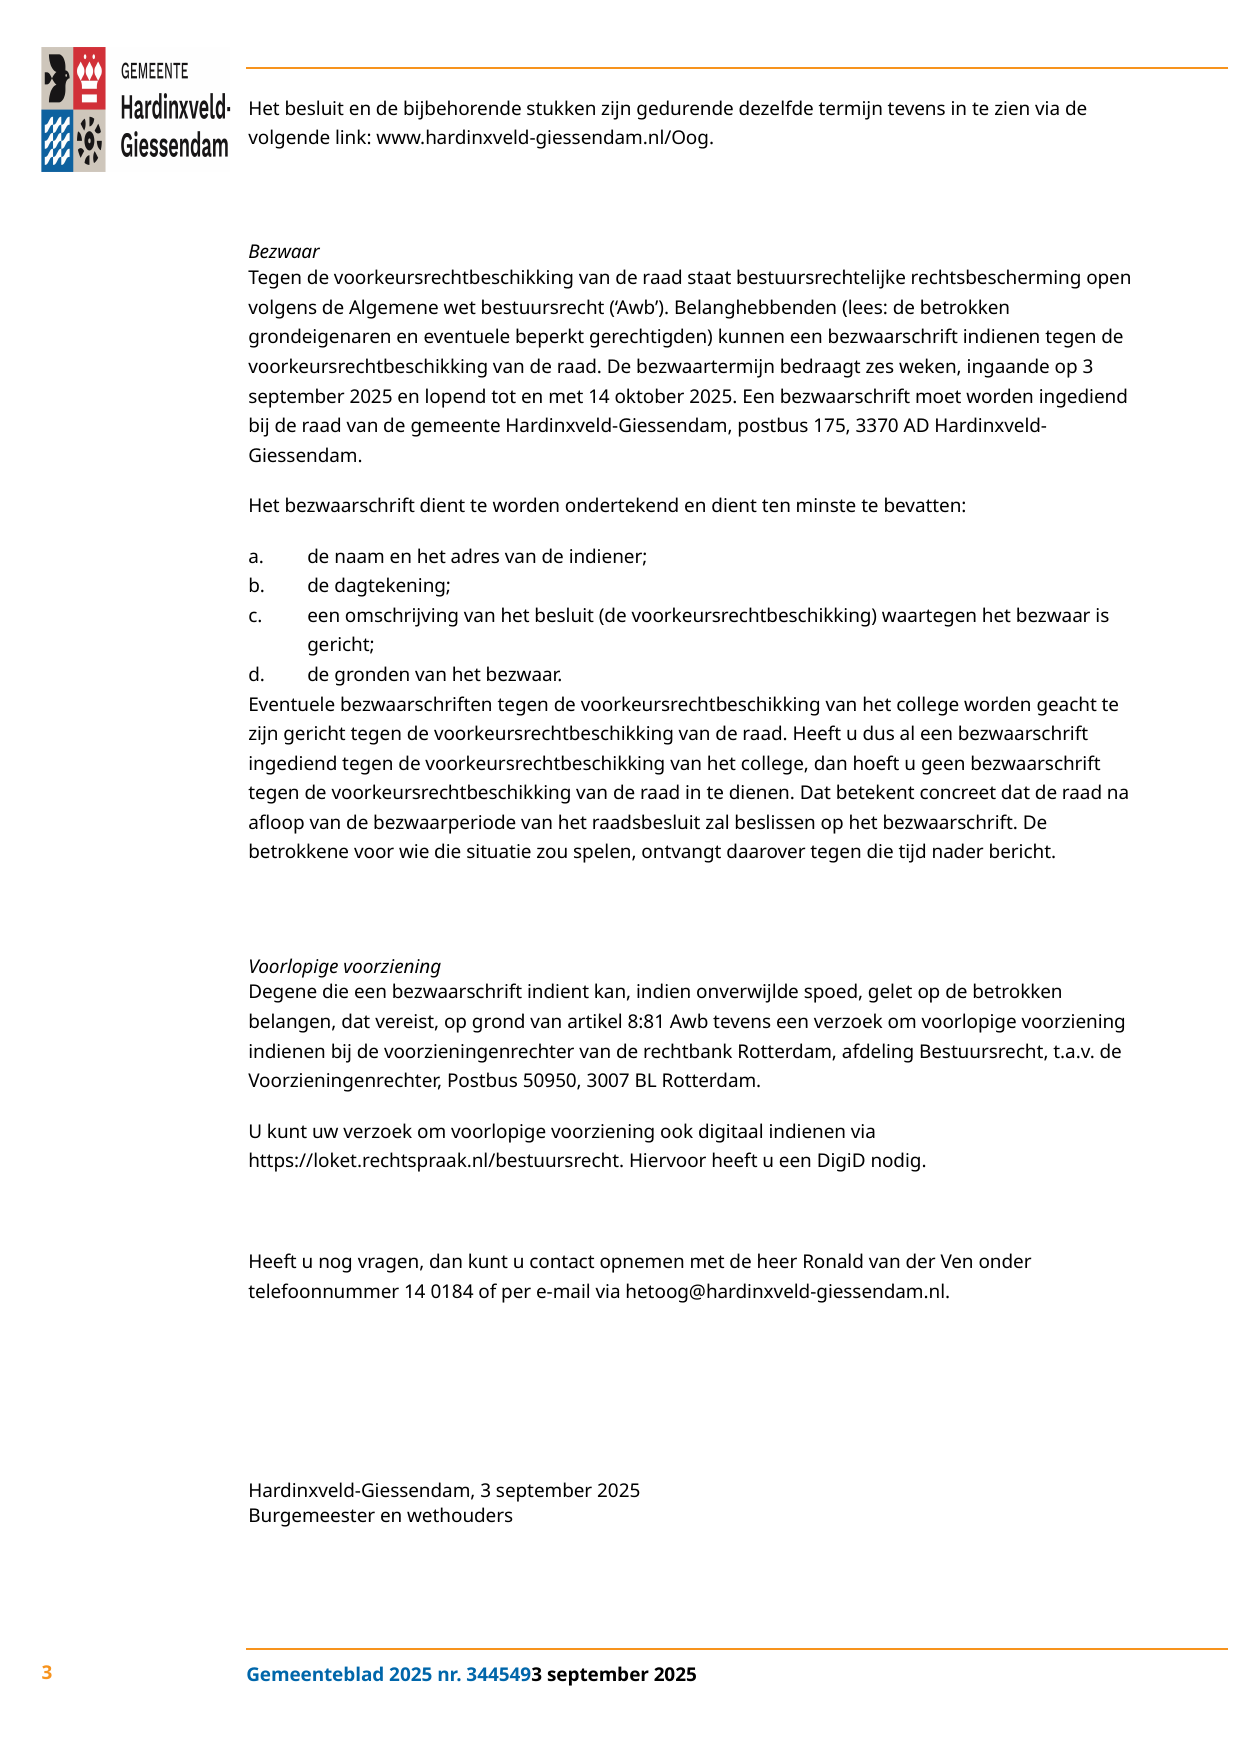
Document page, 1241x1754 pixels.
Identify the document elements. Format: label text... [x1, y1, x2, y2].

text Eventuele bezwaarschriften tegen de voorkeursrechtbeschikking van het college worden geacht te zijn gericht tegen de voorkeursrechtbeschikking van de raad. Heeft u dus al een bezwaarschrift ingediend tegen de voorkeursrechtbeschikking van het college, dan hoeft u geen bezwaarschrift tegen de voorkeursrechtbeschikking van de raad in te dienen. Dat betekent concreet dat de raad na afloop van de bezwaarperiode van het raadsbesluit zal beslissen op het bezwaarschrift. De betrokkene voor wie die situatie zou spelen, ontvangt daarover tegen die tijd nader bericht. [248, 691, 1152, 864]
picture [41, 47, 231, 172]
list een omschrijving van het besluit (de voorkeursrechtbeschikking) waartegen het bezwaar is gericht; [248, 602, 1152, 657]
text Hardinxveld-Giessendam, 3 september 2025 [248, 1477, 1152, 1503]
text Voorlopige voorziening [248, 953, 1152, 979]
text Het besluit en de bijbehorende stukken zijn gedurende dezelfde termijn tevens in te zien via de volgende link: www.hardinxveld-giessendam.nl/Oog. [248, 95, 1152, 150]
text Bezwaar [248, 239, 1152, 264]
text Het bezwaarschrift dient te worden ondertekend en dient ten minste te bevatten: [248, 492, 1152, 518]
text Heeft u nog vragen, dan kunt u contact opnemen met de heer Ronald van der Ven onder telefoonnummer 14 0184 of per e-mail via hetoog@hardinxveld-giessendam.nl. [248, 1248, 1152, 1304]
text Tegen de voorkeursrechtbeschikking van de raad staat bestuursrechtelijke rechtsbescherming open volgens de Algemene wet bestuursrecht (‘Awb’). Belanghebbenden (lees: de betrokken grondeigenaren en eventuele beperkt gerechtigden) kunnen een bezwaarschrift indienen tegen de voorkeursrechtbeschikking van de raad. De bezwaartermijn bedraagt zes weken, ingaande op 3 september 2025 en lopend tot en met 14 oktober 2025. Een bezwaarschrift moet worden ingediend bij de raad van de gemeente Hardinxveld-Giessendam, postbus 175, 3370 AD Hardinxveld-Giessendam. [248, 264, 1152, 468]
text Burgemeester en wethouders [248, 1503, 1152, 1528]
text U kunt uw verzoek om voorlopige voorziening ook digitaal indienen via https://loket.rechtspraak.nl/bestuursrecht. Hiervoor heeft u een DigiD nodig. [248, 1118, 1152, 1173]
list de gronden van het bezwaar. [248, 661, 1152, 687]
list de naam en het adres van de indiener; [248, 543, 1152, 568]
list de dagtekening; [248, 572, 1152, 598]
text Degene die een bezwaarschrift indient kan, indien onverwijlde spoed, gelet op de betrokken belangen, dat vereist, op grond van artikel 8:81 Awb tevens een verzoek om voorlopige voorziening indienen bij de voorzieningenrechter van de rechtbank Rotterdam, afdeling Bestuursrecht, t.a.v. de Voorzieningenrechter, Postbus 50950, 3007 BL Rotterdam. [248, 979, 1152, 1093]
